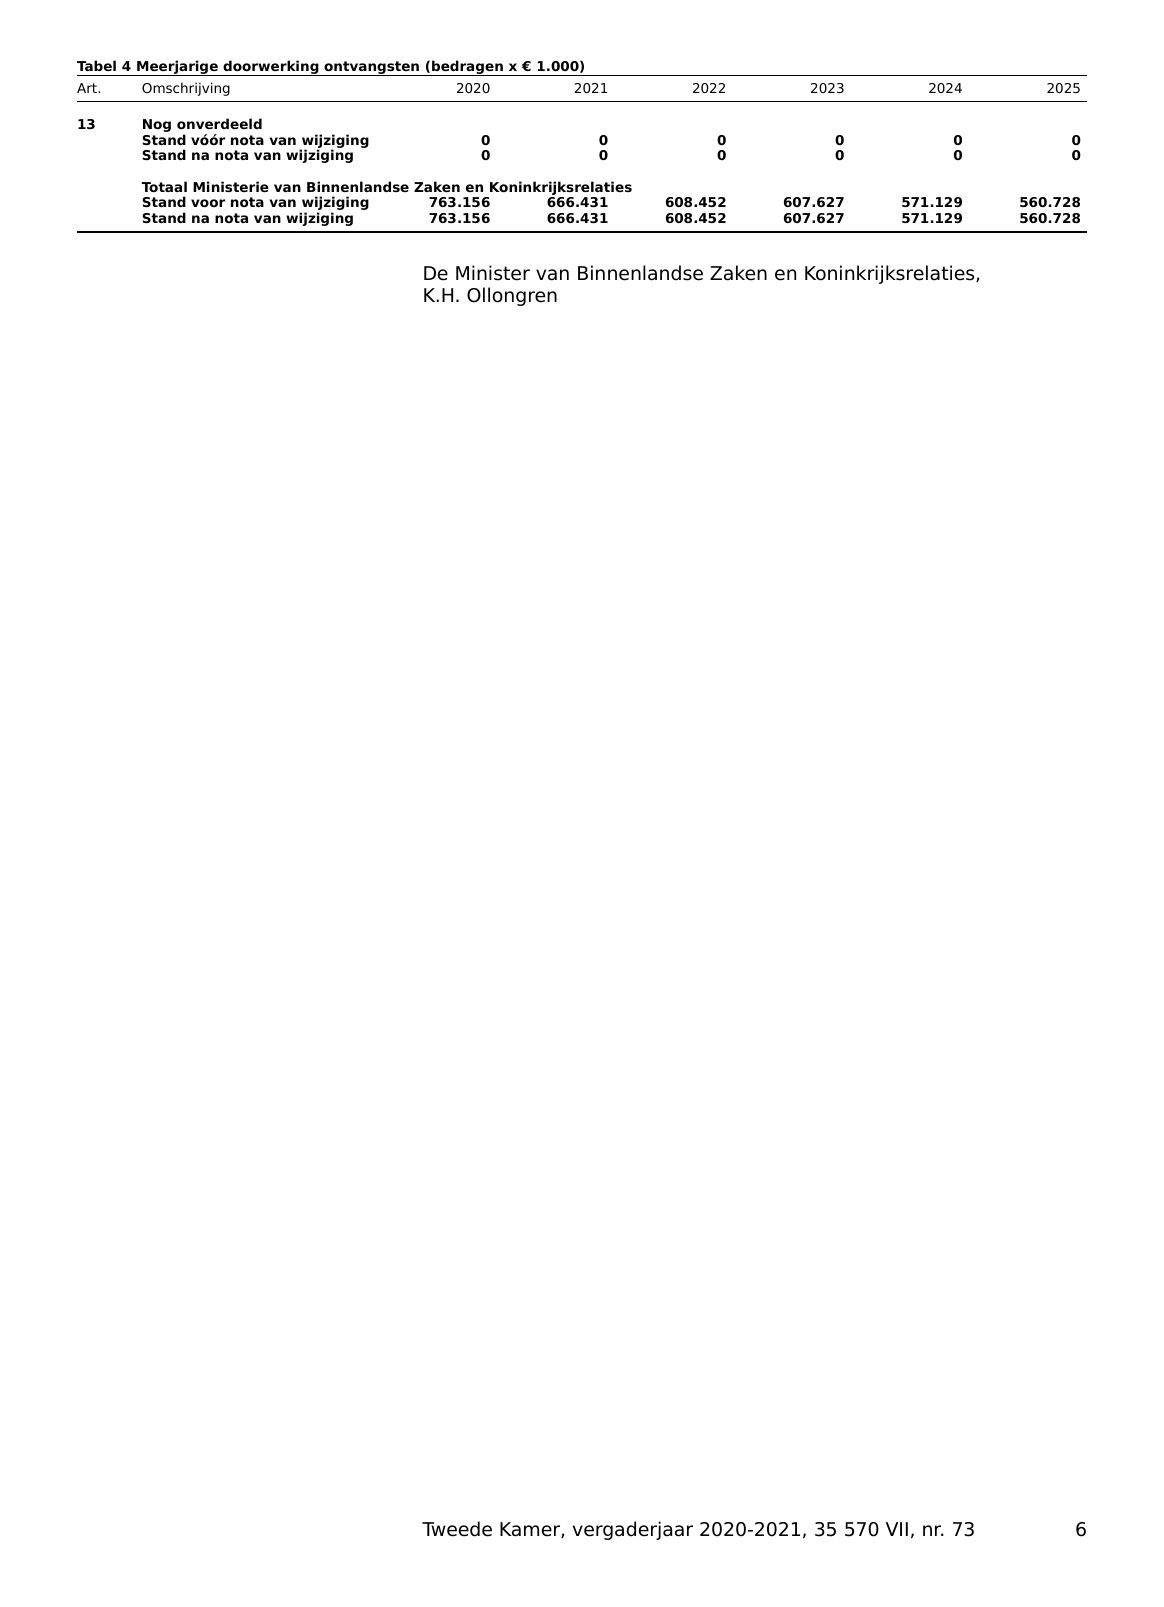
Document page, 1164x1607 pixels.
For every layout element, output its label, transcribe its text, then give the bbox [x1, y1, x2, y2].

table_cell 0 [969, 148, 1087, 164]
table_cell Art. [77, 76, 136, 101]
table_cell [77, 133, 136, 148]
table_cell 0 [378, 133, 496, 148]
table_cell [969, 102, 1087, 117]
table_cell 666.431 [496, 195, 614, 211]
table_cell [496, 164, 614, 179]
table_cell 0 [614, 148, 732, 164]
table_cell 608.452 [614, 211, 732, 231]
table_cell 571.129 [850, 211, 968, 231]
table_cell [77, 211, 136, 231]
table_cell [969, 164, 1087, 179]
table_cell 763.156 [378, 211, 496, 231]
table_cell 13 [77, 117, 136, 132]
table_cell [136, 164, 378, 179]
table_cell 571.129 [850, 195, 968, 211]
table_cell [378, 102, 496, 117]
text De Minister van Binnenlandse Zaken en Koninkrijksrelaties, K.H. Ollongren [422, 262, 1087, 306]
table_cell 2025 [969, 76, 1087, 101]
table_cell Nog onverdeeld [136, 117, 1087, 132]
table_cell 0 [496, 133, 614, 148]
table_cell 2024 [850, 76, 968, 101]
table_cell 0 [496, 148, 614, 164]
table_cell Omschrijving [136, 76, 378, 101]
table_cell 608.452 [614, 195, 732, 211]
table_cell 2020 [378, 76, 496, 101]
table_cell 607.627 [732, 195, 850, 211]
table_cell Stand na nota van wijziging [136, 148, 378, 164]
table_cell [496, 102, 614, 117]
table_cell 2022 [614, 76, 732, 101]
table_cell 666.431 [496, 211, 614, 231]
table_cell [614, 164, 732, 179]
table_cell [77, 195, 136, 211]
table_cell [77, 148, 136, 164]
table_cell 2023 [732, 76, 850, 101]
table_cell [850, 102, 968, 117]
table_cell [77, 180, 136, 195]
table_cell [850, 164, 968, 179]
table_cell 560.728 [969, 195, 1087, 211]
table_cell Stand voor nota van wijziging [136, 195, 378, 211]
table_header Tabel 4 Meerjarige doorwerking ontvangsten (bedragen x € 1.000) [77, 59, 1087, 75]
table_cell [732, 102, 850, 117]
table_cell 0 [614, 133, 732, 148]
table_cell 763.156 [378, 195, 496, 211]
table_cell Stand vóór nota van wijziging [136, 133, 378, 148]
table_cell Totaal Ministerie van Binnenlandse Zaken en Koninkrijksrelaties [136, 180, 1087, 195]
table_cell [732, 164, 850, 179]
table_cell [614, 102, 732, 117]
table_cell [77, 164, 136, 179]
table_cell 0 [378, 148, 496, 164]
table_cell 607.627 [732, 211, 850, 231]
table_cell 2021 [496, 76, 614, 101]
table_cell 560.728 [969, 211, 1087, 231]
table_cell [378, 164, 496, 179]
table_cell 0 [732, 133, 850, 148]
table_cell 0 [850, 133, 968, 148]
table_cell [136, 102, 378, 117]
table_cell [77, 102, 136, 117]
table_cell Stand na nota van wijziging [136, 211, 378, 231]
table_cell 0 [732, 148, 850, 164]
table_cell 0 [969, 133, 1087, 148]
table_cell 0 [850, 148, 968, 164]
